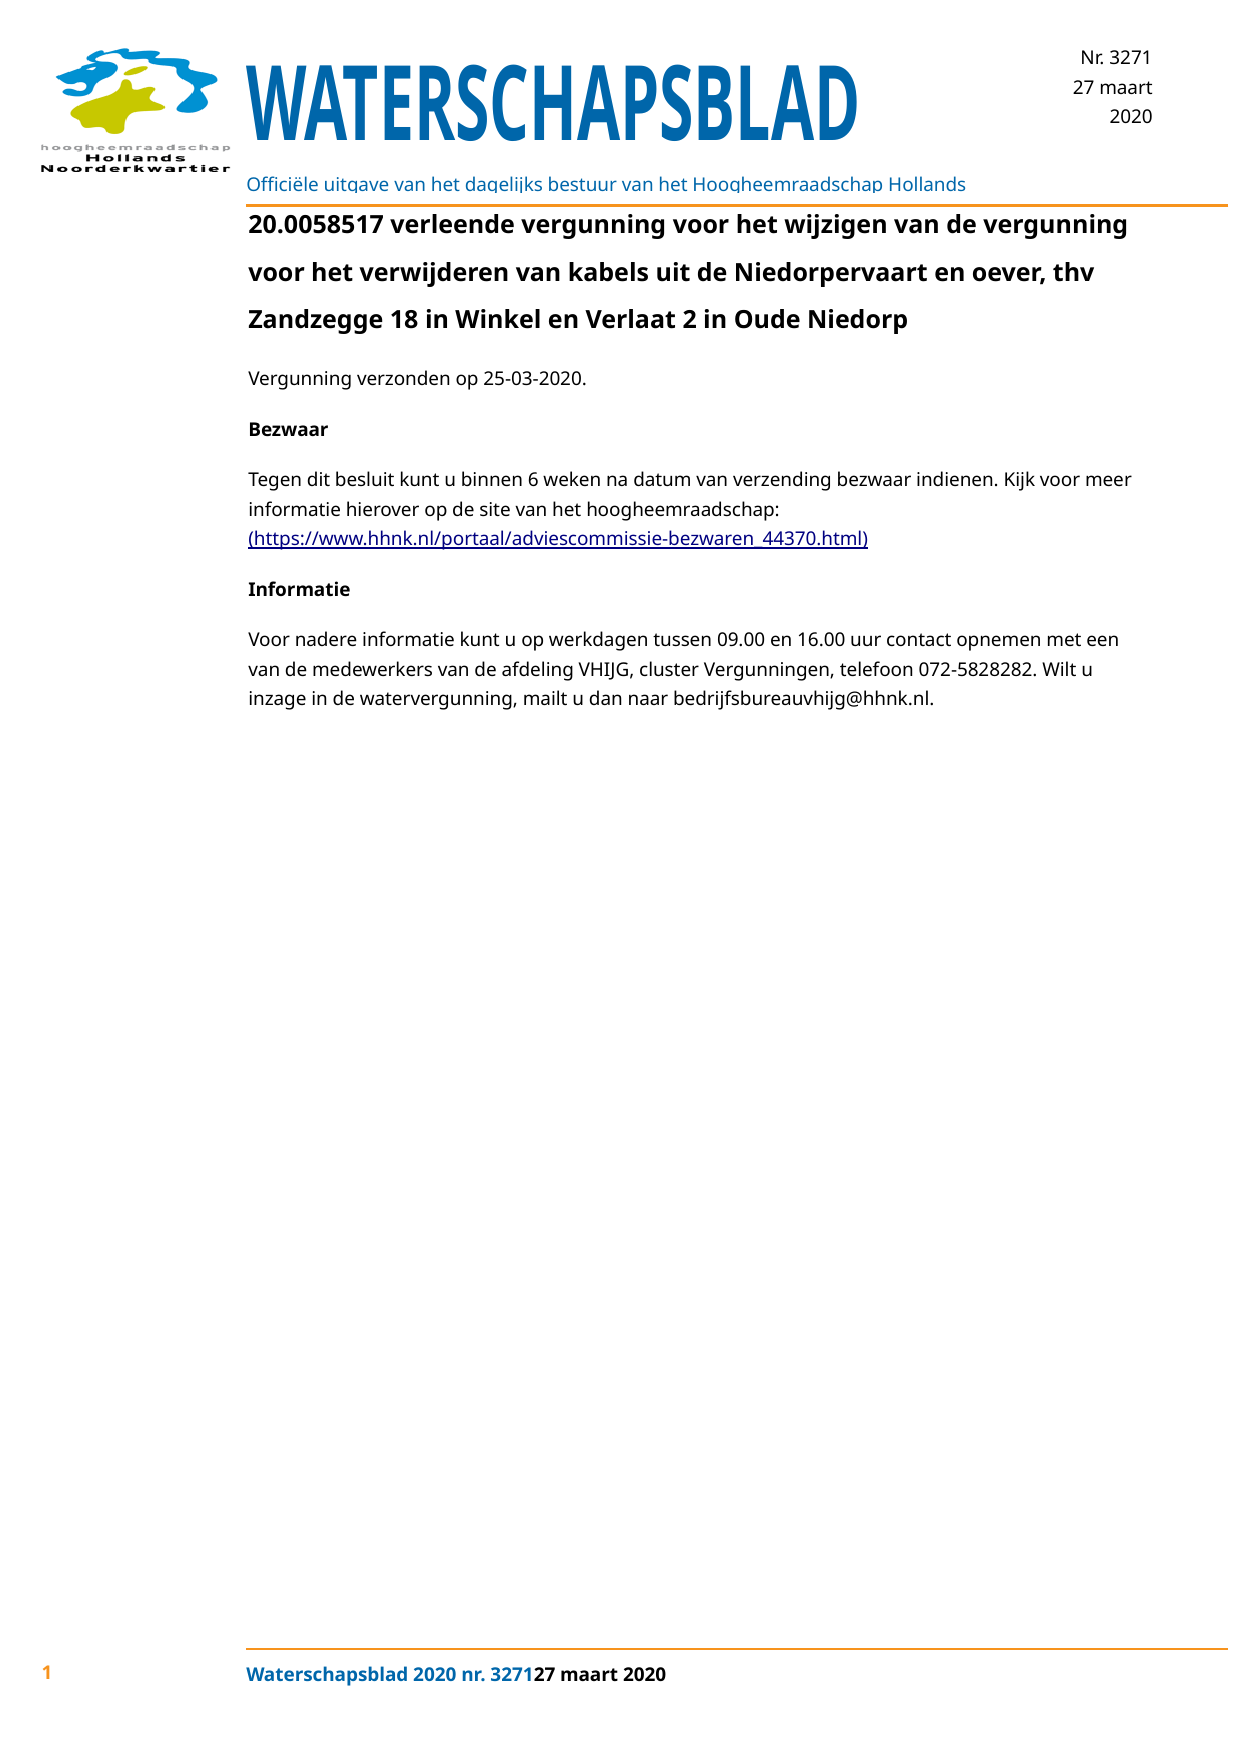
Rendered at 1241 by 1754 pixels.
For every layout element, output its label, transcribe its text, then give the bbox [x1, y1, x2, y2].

text Tegen dit besluit kunt u binnen 6 weken na datum van verzending bezwaar indienen. Kijk voor meer informatie hierover op de site van het hoogheemraadschap: (https://www.hhnk.nl/portaal/adviescommissie-bezwaren_44370.html) [248, 466, 1152, 551]
text Voor nadere informatie kunt u op werkdagen tussen 09.00 en 16.00 uur contact opnemen met een van de medewerkers van de afdeling VHIJG, cluster Vergunningen, telefoon 072-5828282. Wilt u inzage in de watervergunning, mailt u dan naar bedrijfsbureauvhijg@hhnk.nl. [248, 626, 1152, 711]
text Informatie [248, 576, 1152, 602]
text Vergunning verzonden op 25-03-2020. [248, 366, 1152, 391]
text 20.0058517 verleende vergunning voor het wijzigen van de vergunning voor het verwijderen van kabels uit de Niedorpervaart en oever, thv Zandzegge 18 in Winkel en Verlaat 2 in Oude Niedorp [248, 207, 1152, 336]
text Bezwaar [248, 416, 1152, 442]
picture [41, 47, 231, 172]
